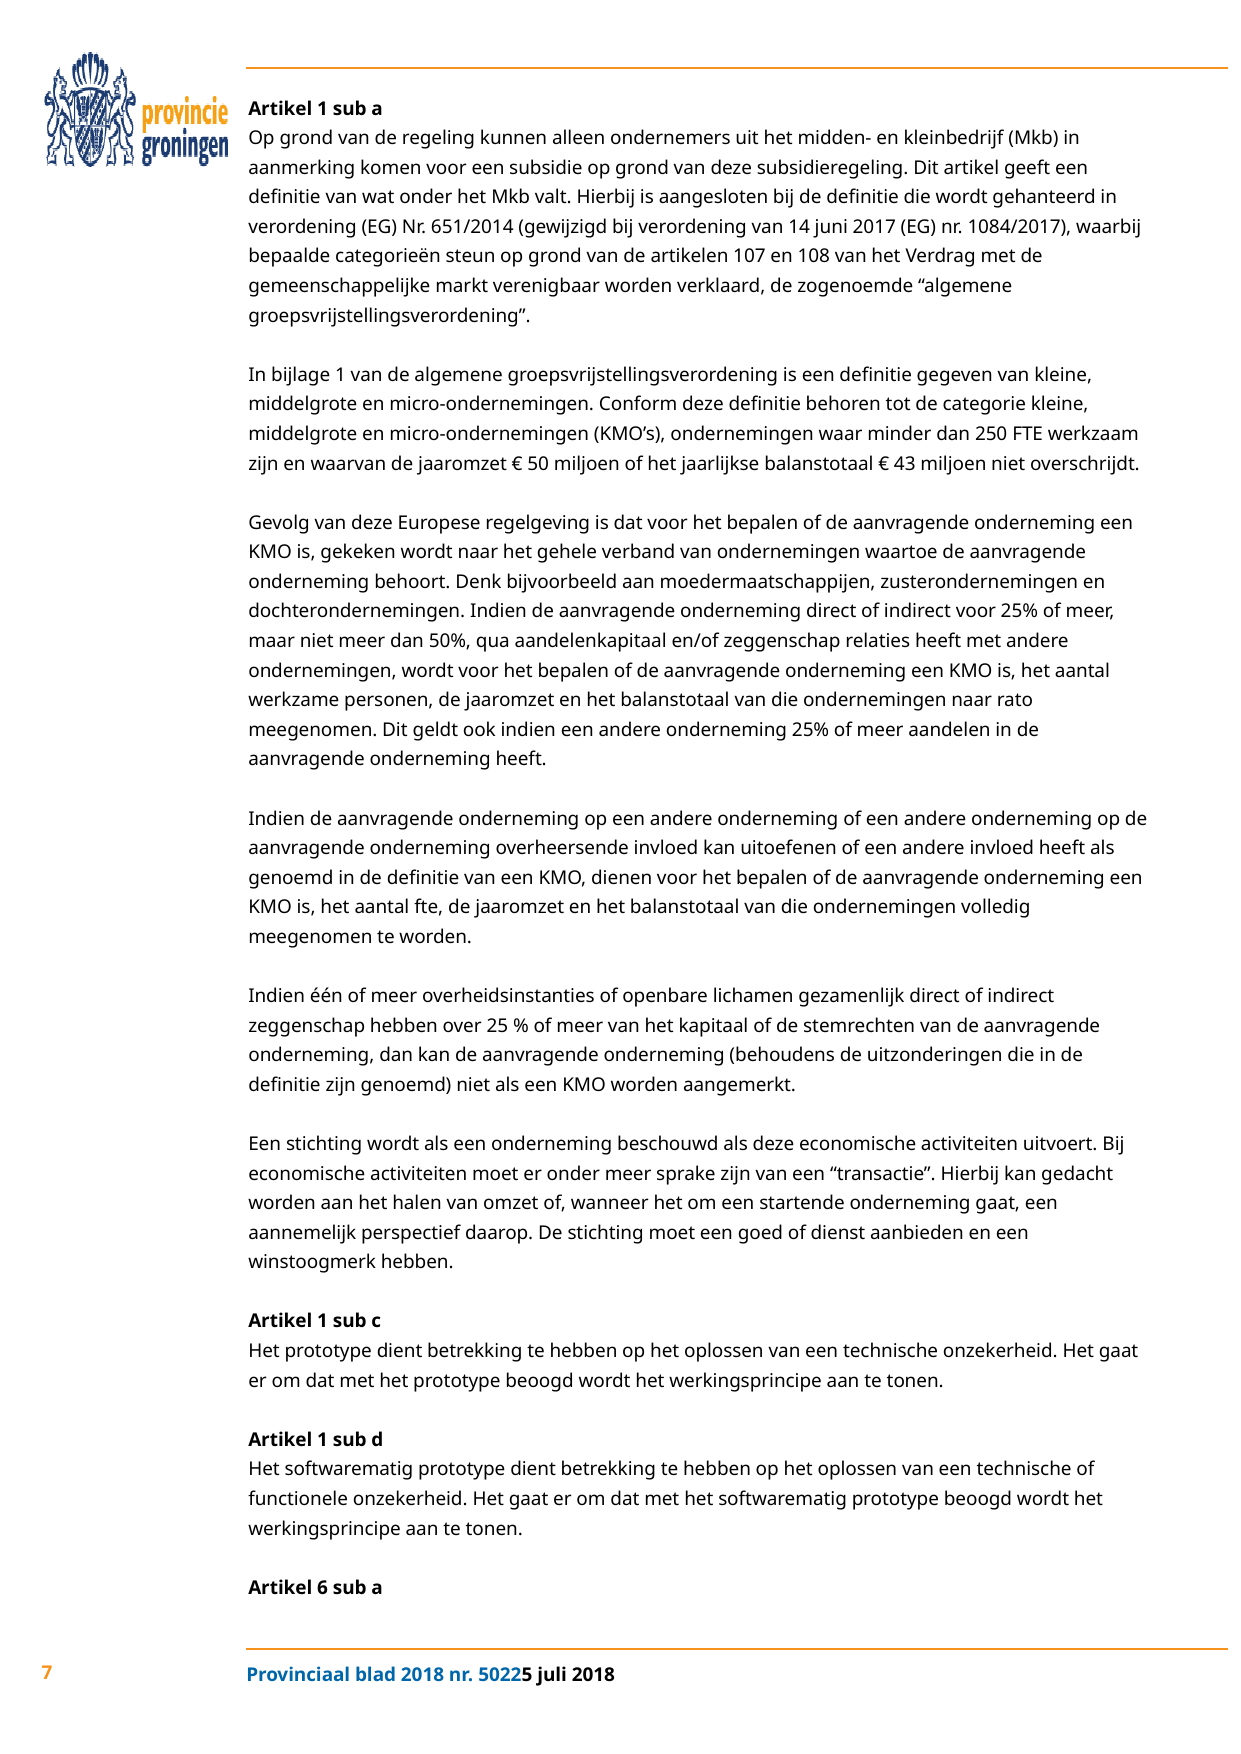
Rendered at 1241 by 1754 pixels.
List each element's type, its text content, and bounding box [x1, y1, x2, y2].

picture [41, 47, 231, 172]
text Het prototype dient betrekking te hebben op het oplossen van een technische onzekerheid. Het gaat er om dat met het prototype beoogd wordt het werkingsprincipe aan te tonen. [248, 1337, 1152, 1393]
text Indien de aanvragende onderneming op een andere onderneming of een andere onderneming op de aanvragende onderneming overheersende invloed kan uitoefenen of een andere invloed heeft als genoemd in de definitie van een KMO, dienen voor het bepalen of de aanvragende onderneming een KMO is, het aantal fte, de jaaromzet en het balanstotaal van die ondernemingen volledig meegenomen te worden. [248, 805, 1152, 949]
text Indien één of meer overheidsinstanties of openbare lichamen gezamenlijk direct of indirect zeggenschap hebben over 25 % of meer van het kapitaal of de stemrechten van de aanvragende onderneming, dan kan de aanvragende onderneming (behoudens de uitzonderingen die in de definitie zijn genoemd) niet als een KMO worden aangemerkt. [248, 982, 1152, 1097]
text Artikel 1 sub c [248, 1308, 1152, 1333]
text Artikel 6 sub a [248, 1574, 1152, 1600]
text Artikel 1 sub d [248, 1426, 1152, 1452]
text Op grond van de regeling kunnen alleen ondernemers uit het midden- en kleinbedrijf (Mkb) in aanmerking komen voor een subsidie op grond van deze subsidieregeling. Dit artikel geeft een definitie van wat onder het Mkb valt. Hierbij is aangesloten bij de definitie die wordt gehanteerd in verordening (EG) Nr. 651/2014 (gewijzigd bij verordening van 14 juni 2017 (EG) nr. 1084/2017), waarbij bepaalde categorieën steun op grond van de artikelen 107 en 108 van het Verdrag met de gemeenschappelijke markt verenigbaar worden verklaard, de zogenoemde “algemene groepsvrijstellingsverordening”. [248, 124, 1152, 328]
text Het softwarematig prototype dient betrekking te hebben op het oplossen van een technische of functionele onzekerheid. Het gaat er om dat met het softwarematig prototype beoogd wordt het werkingsprincipe aan te tonen. [248, 1456, 1152, 1541]
text Gevolg van deze Europese regelgeving is dat voor het bepalen of de aanvragende onderneming een KMO is, gekeken wordt naar het gehele verband van ondernemingen waartoe de aanvragende onderneming behoort. Denk bijvoorbeeld aan moedermaatschappijen, zusterondernemingen en dochterondernemingen. Indien de aanvragende onderneming direct of indirect voor 25% of meer, maar niet meer dan 50%, qua aandelenkapitaal en/of zeggenschap relaties heeft met andere ondernemingen, wordt voor het bepalen of de aanvragende onderneming een KMO is, het aantal werkzame personen, de jaaromzet en het balanstotaal van die ondernemingen naar rato meegenomen. Dit geldt ook indien een andere onderneming 25% of meer aandelen in de aanvragende onderneming heeft. [248, 509, 1152, 771]
text Artikel 1 sub a [248, 95, 1152, 121]
text Een stichting wordt als een onderneming beschouwd als deze economische activiteiten uitvoert. Bij economische activiteiten moet er onder meer sprake zijn van een “transactie”. Hierbij kan gedacht worden aan het halen van omzet of, wanneer het om een startende onderneming gaat, een aannemelijk perspectief daarop. De stichting moet een goed of dienst aanbieden en een winstoogmerk hebben. [248, 1130, 1152, 1274]
text In bijlage 1 van de algemene groepsvrijstellingsverordening is een definitie gegeven van kleine, middelgrote en micro-ondernemingen. Conform deze definitie behoren tot de categorie kleine, middelgrote en micro-ondernemingen (KMO’s), ondernemingen waar minder dan 250 FTE werkzaam zijn en waarvan de jaaromzet € 50 miljoen of het jaarlijkse balanstotaal € 43 miljoen niet overschrijdt. [248, 361, 1152, 476]
